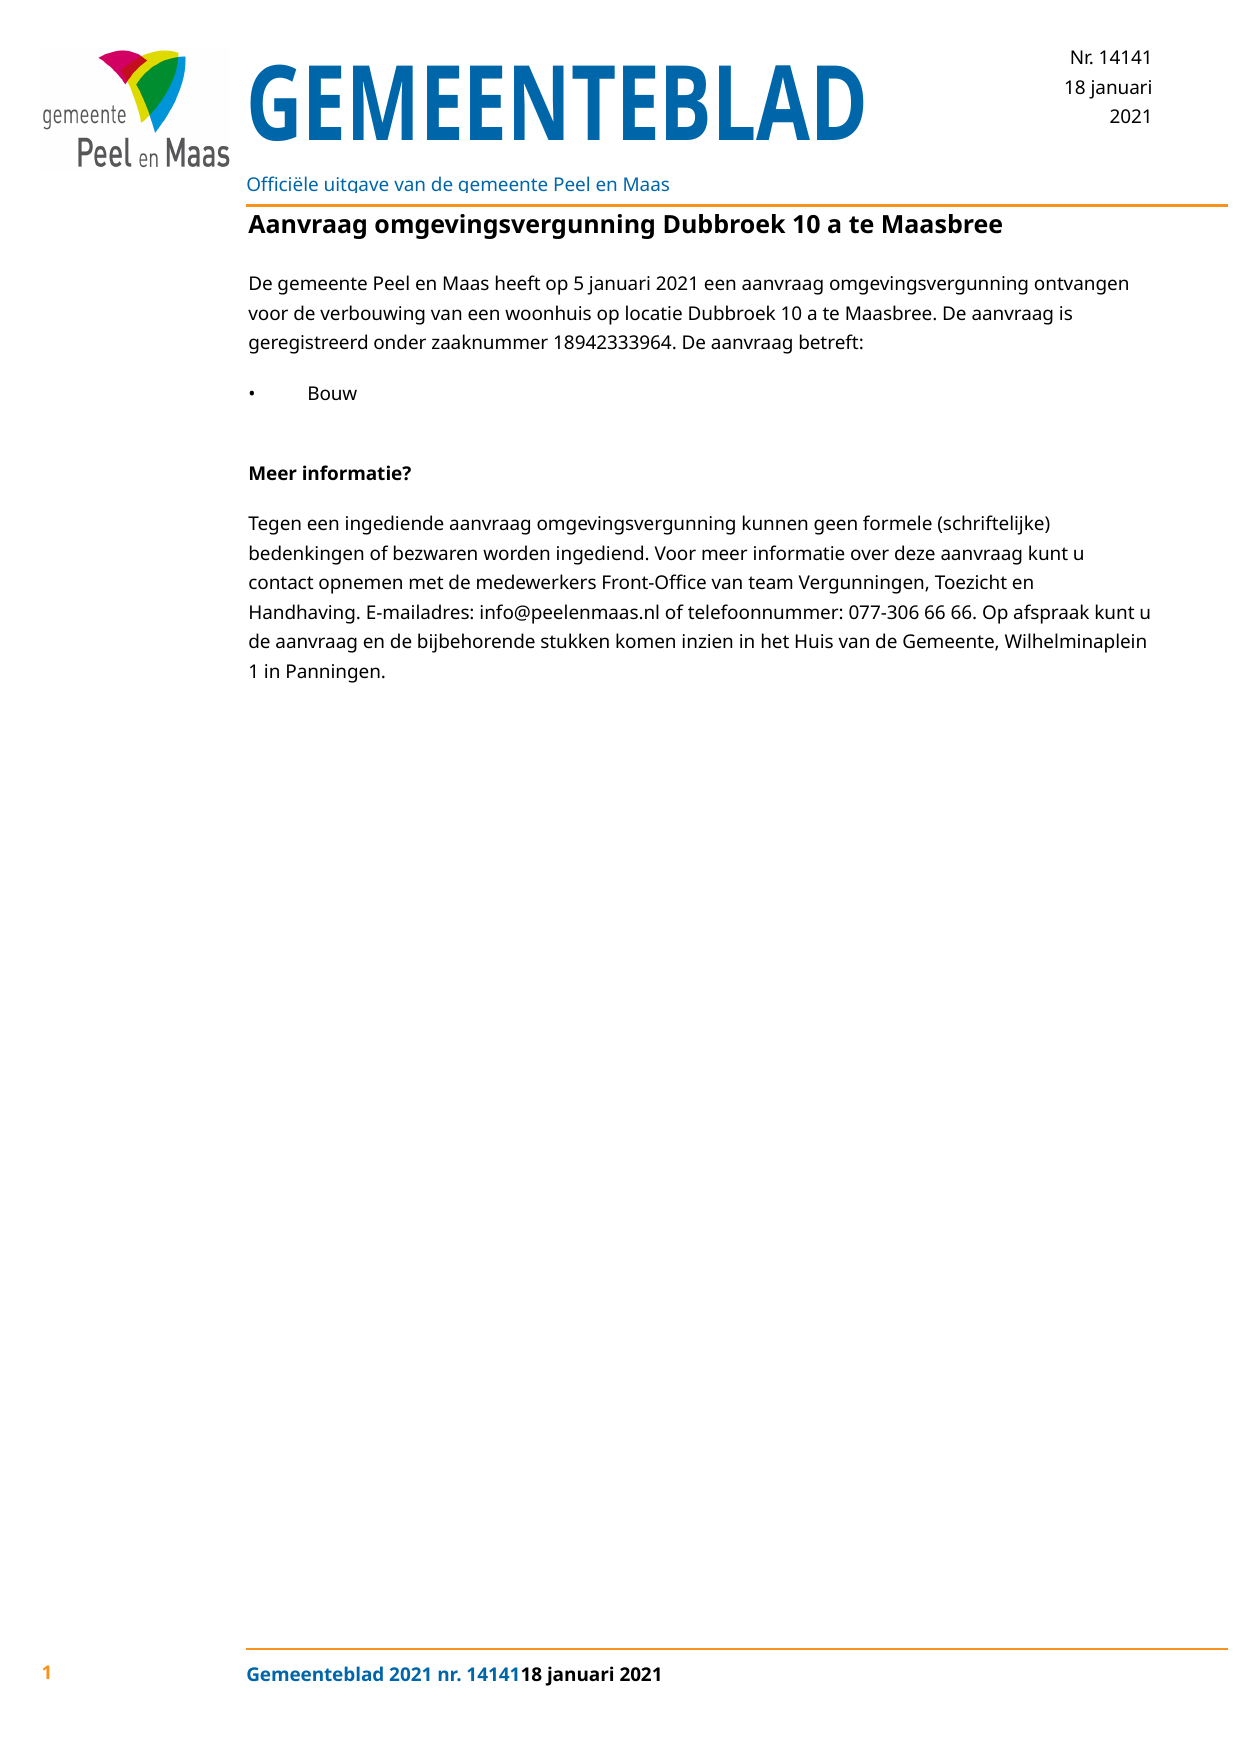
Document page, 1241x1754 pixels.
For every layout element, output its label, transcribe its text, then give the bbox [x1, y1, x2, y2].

text Tegen een ingediende aanvraag omgevingsvergunning kunnen geen formele (schriftelijke) bedenkingen of bezwaren worden ingediend. Voor meer informatie over deze aanvraag kunt u contact opnemen met de medewerkers Front-Office van team Vergunningen, Toezicht en Handhaving. E-mailadres: info@peelenmaas.nl of telefoonnummer: 077-306 66 66. Op afspraak kunt u de aanvraag en de bijbehorende stukken komen inzien in het Huis van de Gemeente, Wilhelminaplein 1 in Panningen. [248, 510, 1152, 684]
list Bouw [248, 380, 1152, 406]
picture [41, 47, 231, 172]
text Meer informatie? [248, 460, 1152, 486]
text Aanvraag omgevingsvergunning Dubbroek 10 a te Maasbree [248, 207, 1152, 241]
text De gemeente Peel en Maas heeft op 5 januari 2021 een aanvraag omgevingsvergunning ontvangen voor de verbouwing van een woonhuis op locatie Dubbroek 10 a te Maasbree. De aanvraag is geregistreerd onder zaaknummer 18942333964. De aanvraag betreft: [248, 270, 1152, 355]
